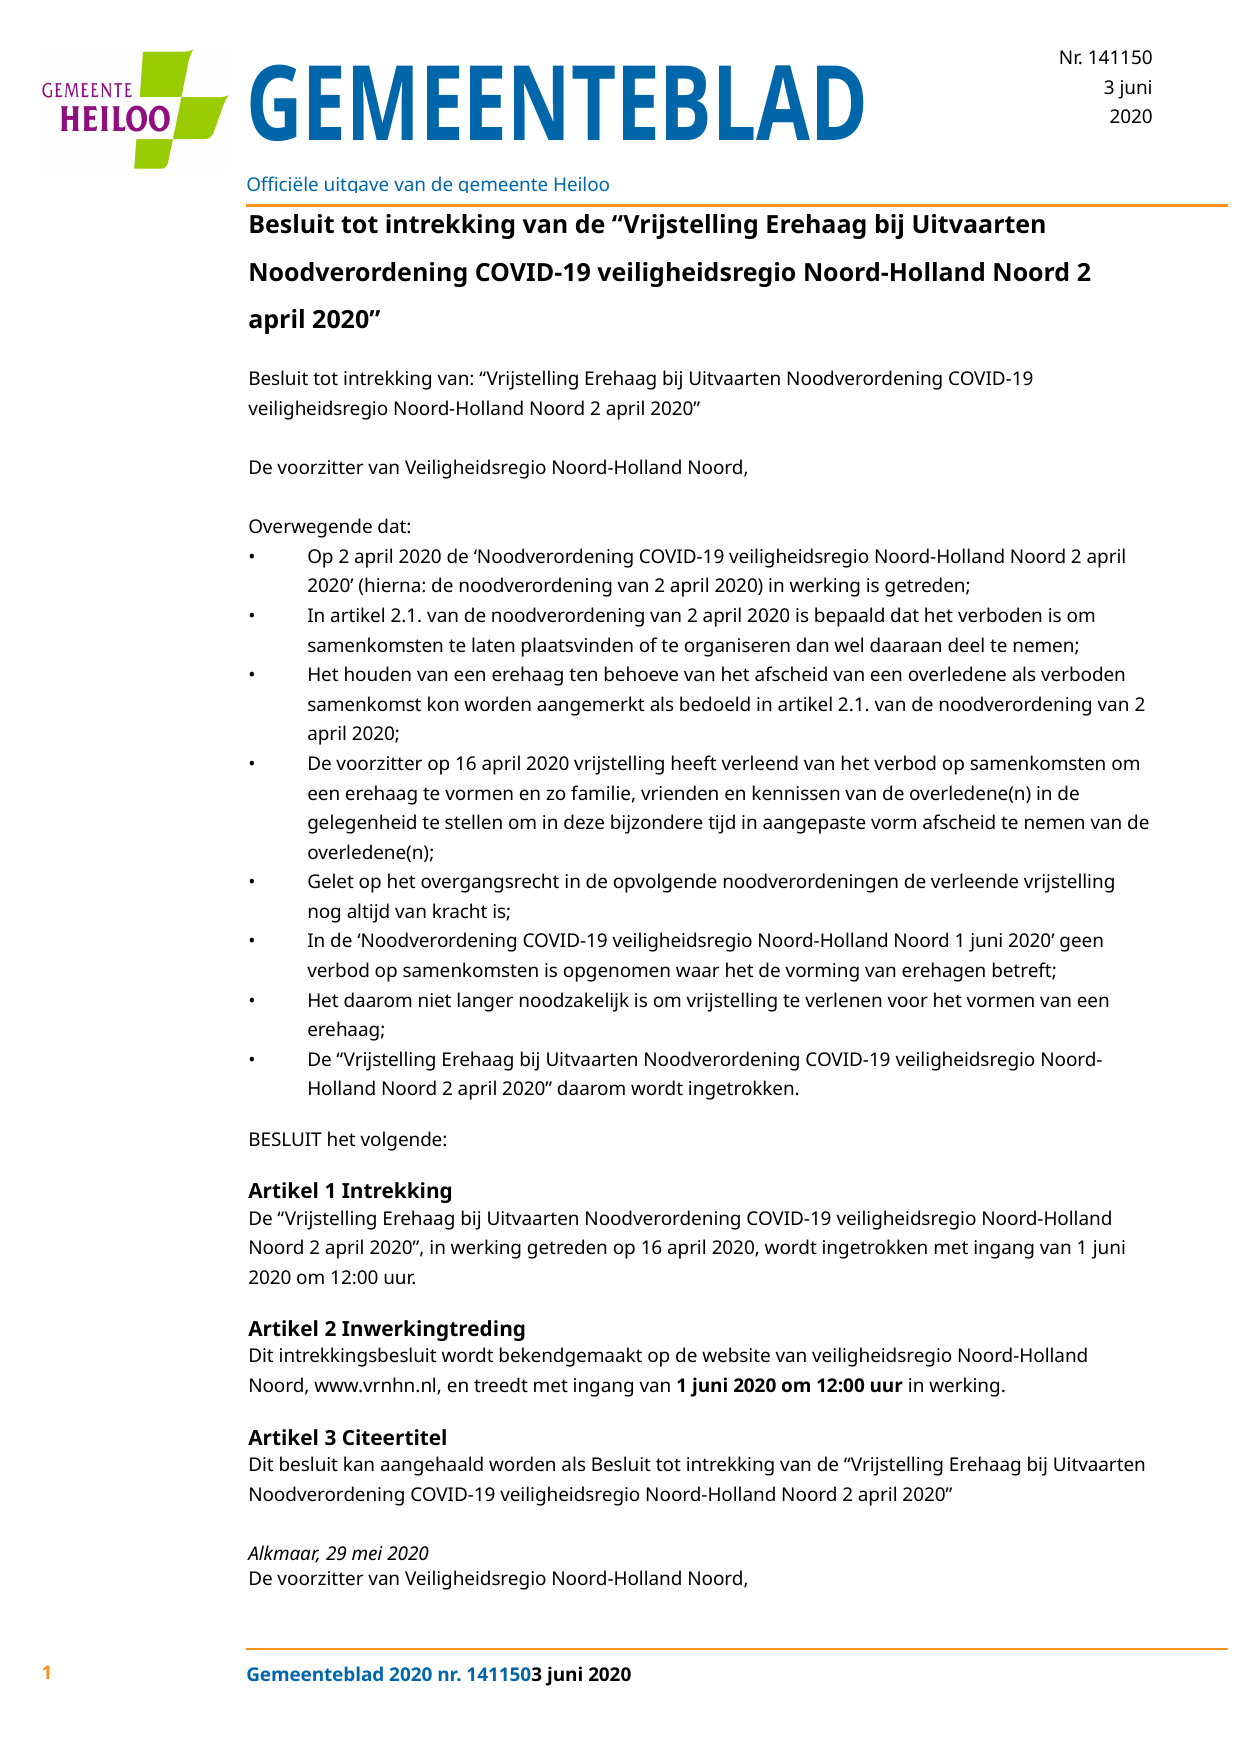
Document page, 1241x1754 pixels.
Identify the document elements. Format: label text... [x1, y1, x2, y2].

text Besluit tot intrekking van de “Vrijstelling Erehaag bij Uitvaarten Noodverordening COVID-19 veiligheidsregio Noord-Holland Noord 2 april 2020” [248, 207, 1152, 336]
list Het houden van een erehaag ten behoeve van het afscheid van een overledene als verboden samenkomst kon worden aangemerkt als bedoeld in artikel 2.1. van de noodverordening van 2 april 2020; [248, 661, 1152, 746]
list Op 2 april 2020 de ‘Noodverordening COVID-19 veiligheidsregio Noord-Holland Noord 2 april 2020’ (hierna: de noodverordening van 2 april 2020) in werking is getreden; [248, 543, 1152, 598]
list In artikel 2.1. van de noodverordening van 2 april 2020 is bepaald dat het verboden is om samenkomsten te laten plaatsvinden of te organiseren dan wel daaraan deel te nemen; [248, 602, 1152, 657]
text De voorzitter van Veiligheidsregio Noord-Holland Noord, [248, 1566, 1152, 1591]
text Besluit tot intrekking van: “Vrijstelling Erehaag bij Uitvaarten Noodverordening COVID-19 veiligheidsregio Noord-Holland Noord 2 april 2020” [248, 366, 1152, 421]
text De voorzitter van Veiligheidsregio Noord-Holland Noord, [248, 454, 1152, 480]
list Het daarom niet langer noodzakelijk is om vrijstelling te verlenen voor het vormen van een erehaag; [248, 987, 1152, 1042]
picture [41, 47, 231, 172]
text Artikel 2 Inwerkingtreding [248, 1314, 1152, 1343]
text Dit besluit kan aangehaald worden als Besluit tot intrekking van de “Vrijstelling Erehaag bij Uitvaarten Noodverordening COVID-19 veiligheidsregio Noord-Holland Noord 2 april 2020” [248, 1451, 1152, 1506]
text Overwegende dat: [248, 513, 1152, 539]
list In de ‘Noodverordening COVID-19 veiligheidsregio Noord-Holland Noord 1 juni 2020’ geen verbod op samenkomsten is opgenomen waar het de vorming van erehagen betreft; [248, 928, 1152, 983]
text Artikel 3 Citeertitel [248, 1423, 1152, 1451]
list De “Vrijstelling Erehaag bij Uitvaarten Noodverordening COVID-19 veiligheidsregio Noord-Holland Noord 2 april 2020” daarom wordt ingetrokken. [248, 1046, 1152, 1101]
text De “Vrijstelling Erehaag bij Uitvaarten Noodverordening COVID-19 veiligheidsregio Noord-Holland Noord 2 april 2020”, in werking getreden op 16 april 2020, wordt ingetrokken met ingang van 1 juni 2020 om 12:00 uur. [248, 1205, 1152, 1289]
text BESLUIT het volgende: [248, 1126, 1152, 1152]
text Alkmaar, 29 mei 2020 [248, 1540, 1152, 1566]
list Gelet op het overgangsrecht in de opvolgende noodverordeningen de verleende vrijstelling nog altijd van kracht is; [248, 868, 1152, 924]
text Artikel 1 Intrekking [248, 1176, 1152, 1205]
list De voorzitter op 16 april 2020 vrijstelling heeft verleend van het verbod op samenkomsten om een erehaag te vormen en zo familie, vrienden en kennissen van de overledene(n) in de gelegenheid te stellen om in deze bijzondere tijd in aangepaste vorm afscheid te nemen van de overledene(n); [248, 750, 1152, 864]
text Dit intrekkingsbesluit wordt bekendgemaakt op de website van veiligheidsregio Noord-Holland Noord, www.vrnhn.nl, en treedt met ingang van 1 juni 2020 om 12:00 uur in werking. [248, 1343, 1152, 1398]
